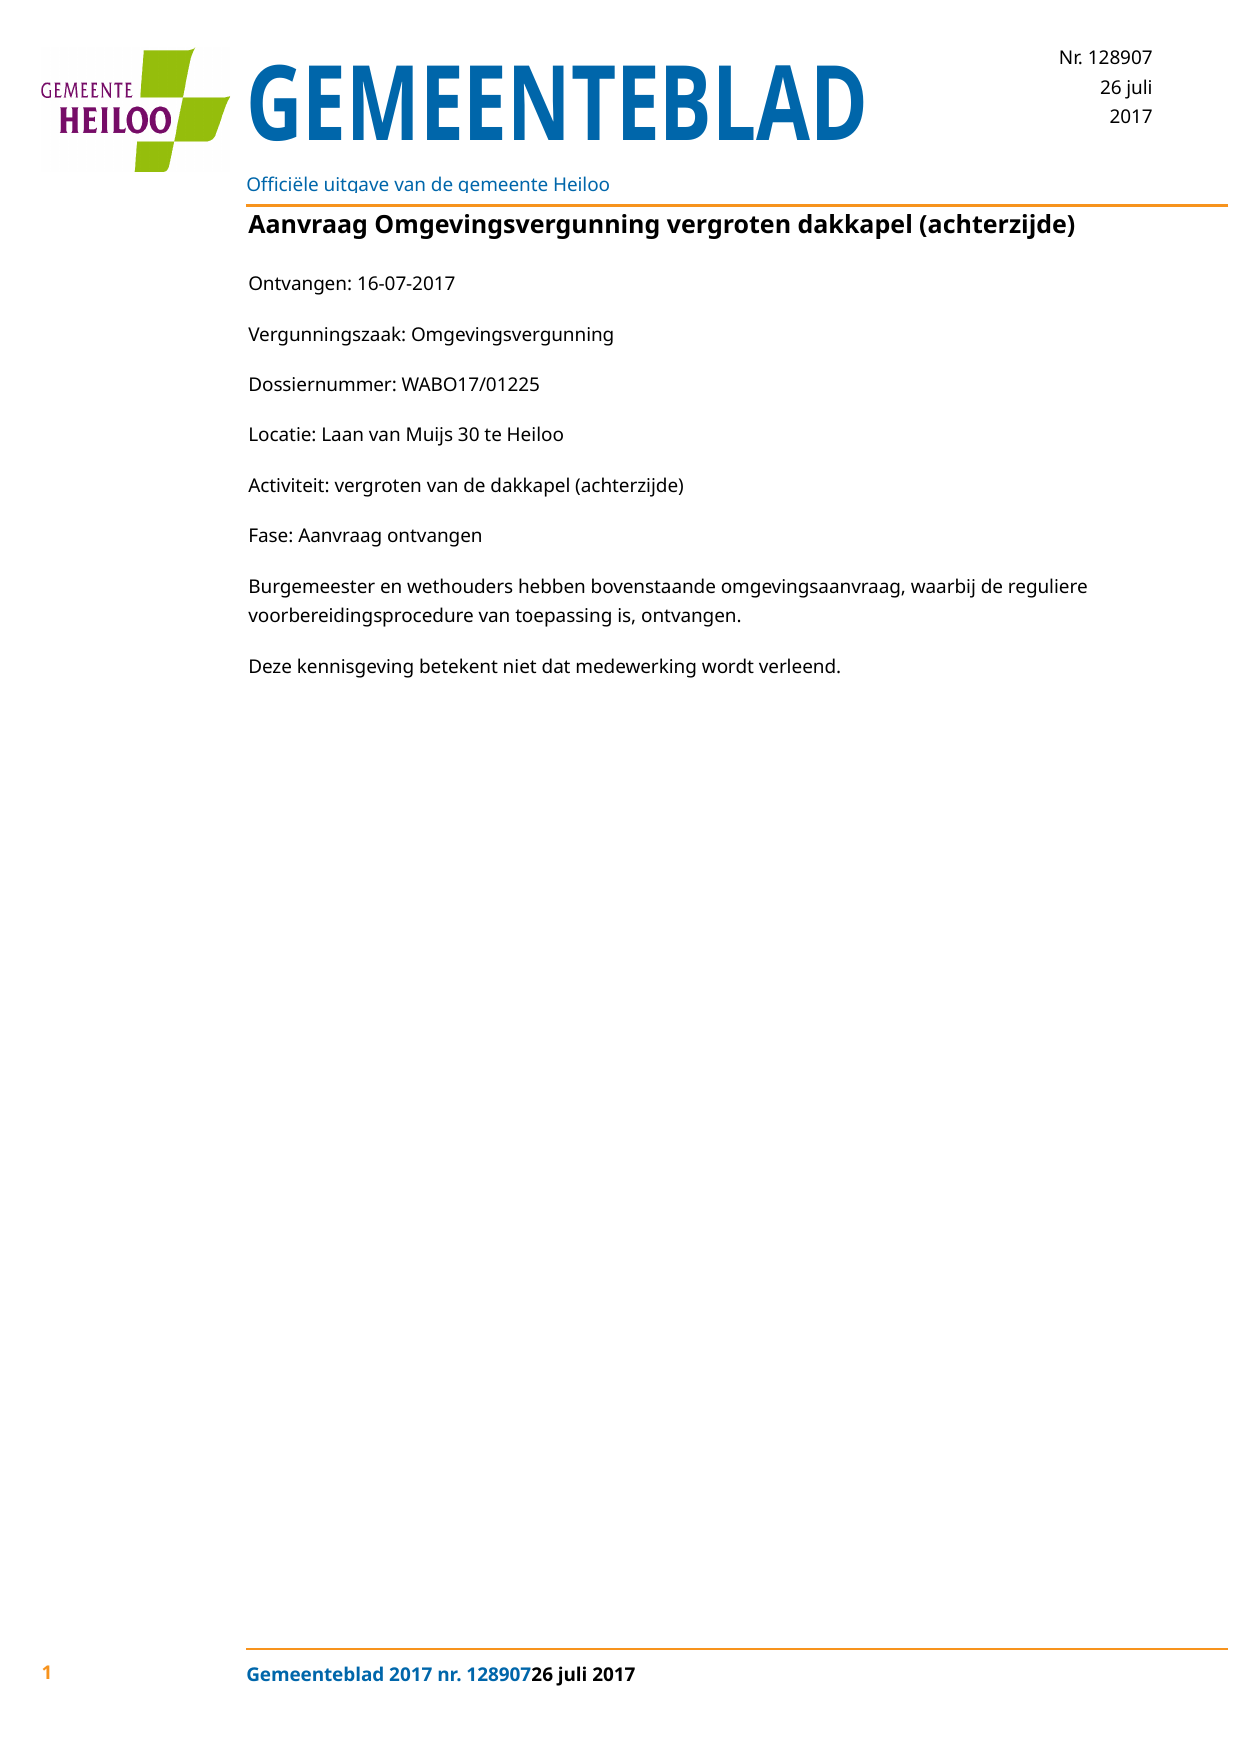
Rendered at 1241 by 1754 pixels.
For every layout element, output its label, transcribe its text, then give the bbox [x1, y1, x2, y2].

text Vergunningszaak: Omgevingsvergunning [248, 321, 1152, 346]
text Locatie: Laan van Muijs 30 te Heiloo [248, 422, 1152, 447]
text Ontvangen: 16-07-2017 [248, 270, 1152, 296]
picture [41, 47, 231, 172]
text Activiteit: vergroten van de dakkapel (achterzijde) [248, 472, 1152, 498]
text Fase: Aanvraag ontvangen [248, 522, 1152, 548]
text Burgemeester en wethouders hebben bovenstaande omgevingsaanvraag, waarbij de reguliere voorbereidingsprocedure van toepassing is, ontvangen. [248, 573, 1152, 628]
text Aanvraag Omgevingsvergunning vergroten dakkapel (achterzijde) [248, 207, 1152, 241]
text Deze kennisgeving betekent niet dat medewerking wordt verleend. [248, 653, 1152, 678]
text Dossiernummer: WABO17/01225 [248, 371, 1152, 397]
